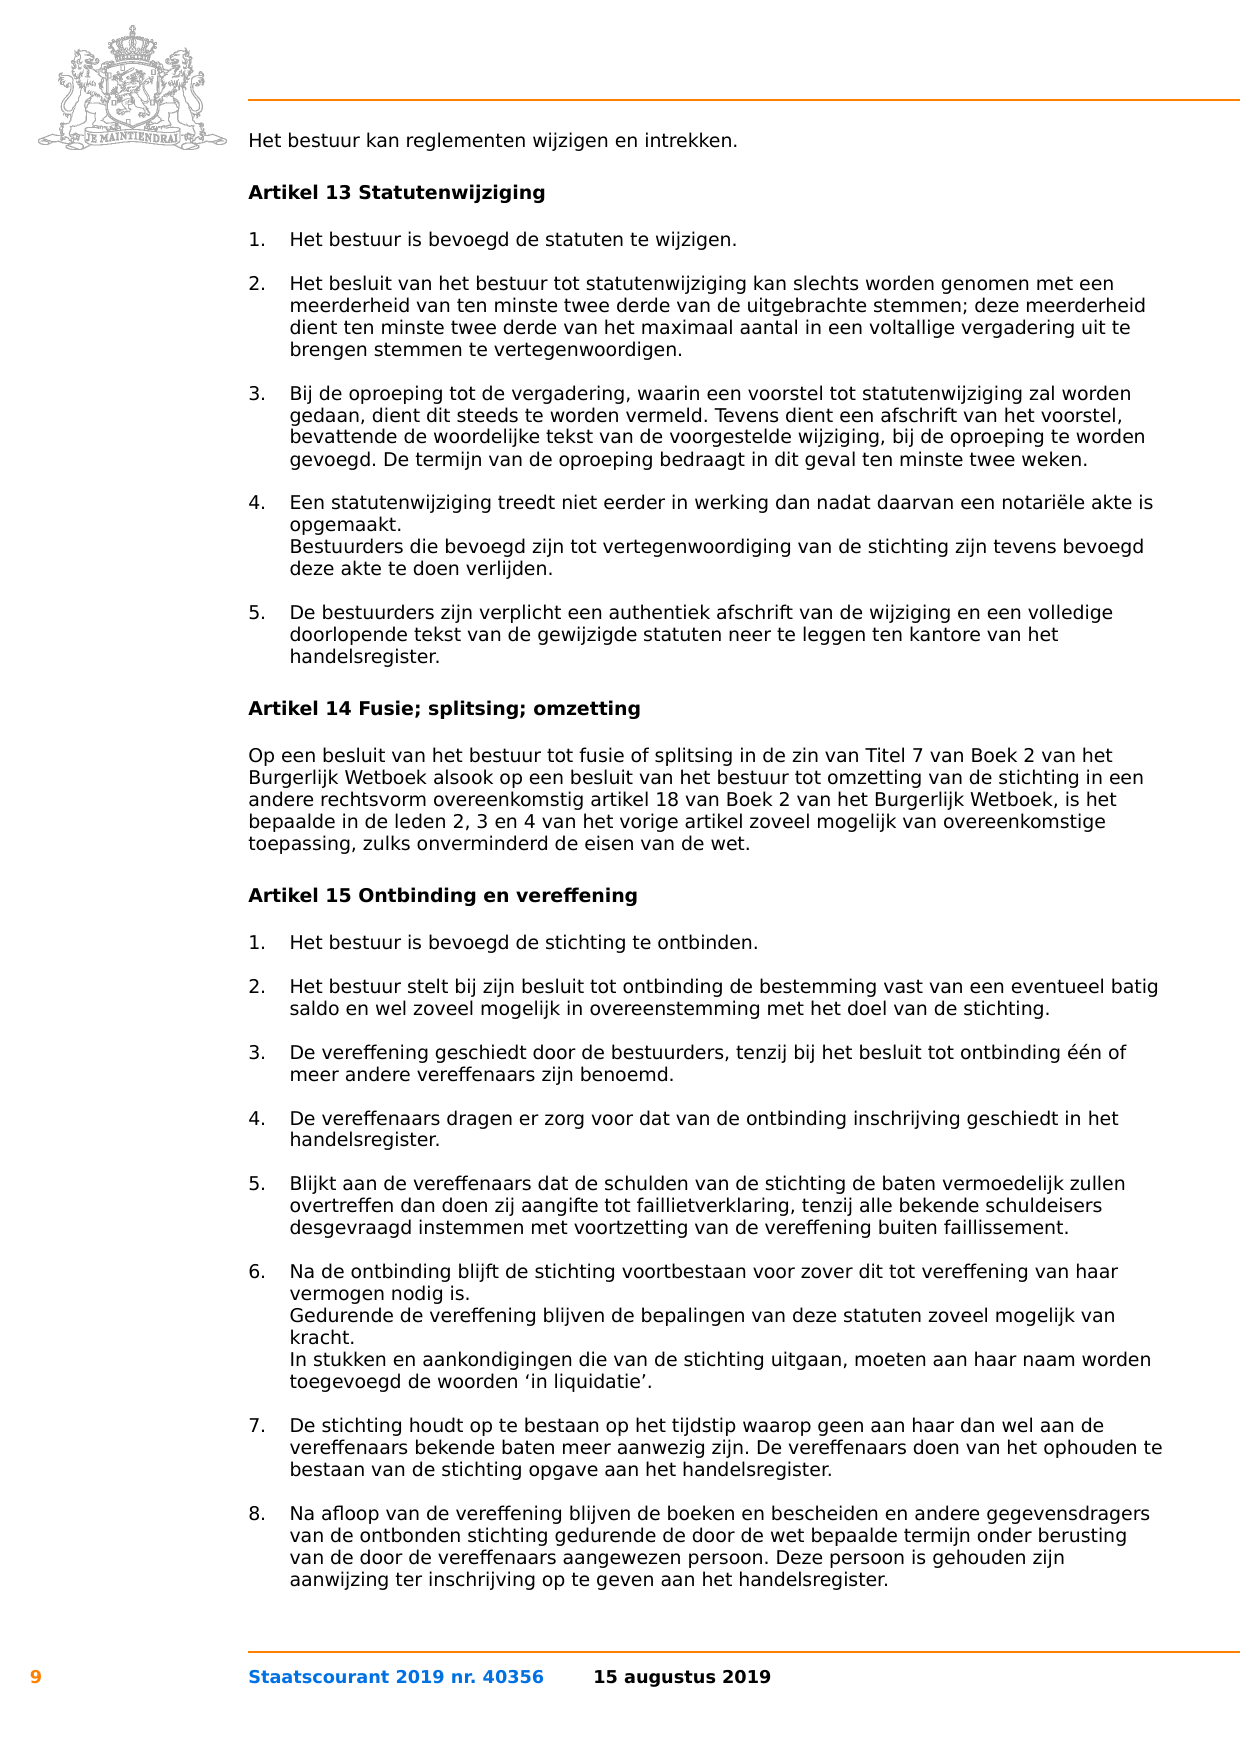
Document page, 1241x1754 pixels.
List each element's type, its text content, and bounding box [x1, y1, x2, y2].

text 2. Het besluit van het bestuur tot statutenwijziging kan slechts worden genomen met een meerderheid van ten minste twee derde van de uitgebrachte stemmen; deze meerderheid dient ten minste twee derde van het maximaal aantal in een voltallige vergadering uit te brengen stemmen te vertegenwoordigen. [248, 273, 1163, 361]
picture [38, 25, 227, 150]
text Op een besluit van het bestuur tot fusie of splitsing in de zin van Titel 7 van Boek 2 van het Burgerlijk Wetboek alsook op een besluit van het bestuur tot omzetting van de stichting in een andere rechtsvorm overeenkomstig artikel 18 van Boek 2 van het Burgerlijk Wetboek, is het bepaalde in de leden 2, 3 en 4 van het vorige artikel zoveel mogelijk van overeenkomstige toepassing, zulks onverminderd de eisen van de wet. [248, 745, 1163, 855]
text 1. Het bestuur is bevoegd de stichting te ontbinden. [248, 932, 1163, 954]
text In stukken en aankondigingen die van de stichting uitgaan, moeten aan haar naam worden toegevoegd de woorden ‘in liquidatie’. [289, 1349, 1163, 1393]
text 5. Blijkt aan de vereffenaars dat de schulden van de stichting de baten vermoedelijk zullen overtreffen dan doen zij aangifte tot faillietverklaring, tenzij alle bekende schuldeisers desgevraagd instemmen met voortzetting van de vereffening buiten faillissement. [248, 1173, 1163, 1239]
text Bestuurders die bevoegd zijn tot vertegenwoordiging van de stichting zijn tevens bevoegd deze akte te doen verlijden. [289, 536, 1163, 580]
text 3. De vereffening geschiedt door de bestuurders, tenzij bij het besluit tot ontbinding één of meer andere vereffenaars zijn benoemd. [248, 1042, 1163, 1086]
text 1. Het bestuur is bevoegd de statuten te wijzigen. [248, 229, 1163, 251]
text 8. Na afloop van de vereffening blijven de boeken en bescheiden en andere gegevensdragers van de ontbonden stichting gedurende de door de wet bepaalde termijn onder berusting van de door de vereffenaars aangewezen persoon. Deze persoon is gehouden zijn aanwijzing ter inschrijving op te geven aan het handelsregister. [248, 1503, 1163, 1591]
text 4. Een statutenwijziging treedt niet eerder in werking dan nadat daarvan een notariële akte is opgemaakt. [248, 492, 1163, 536]
text 4. De vereffenaars dragen er zorg voor dat van de ontbinding inschrijving geschiedt in het handelsregister. [248, 1107, 1163, 1151]
text Het bestuur kan reglementen wijzigen en intrekken. [248, 130, 1163, 152]
text 2. Het bestuur stelt bij zijn besluit tot ontbinding de bestemming vast van een eventueel batig saldo en wel zoveel mogelijk in overeenstemming met het doel van de stichting. [248, 976, 1163, 1020]
text Gedurende de vereffening blijven de bepalingen van deze statuten zoveel mogelijk van kracht. [289, 1305, 1163, 1349]
subtitle Artikel 15 Ontbinding en vereffening [248, 885, 1163, 907]
text 3. Bij de oproeping tot de vergadering, waarin een voorstel tot statutenwijziging zal worden gedaan, dient dit steeds te worden vermeld. Tevens dient een afschrift van het voorstel, bevattende de woordelijke tekst van de voorgestelde wijziging, bij de oproeping te worden gevoegd. De termijn van de oproeping bedraagt in dit geval ten minste twee weken. [248, 382, 1163, 470]
subtitle Artikel 14 Fusie; splitsing; omzetting [248, 698, 1163, 720]
text 7. De stichting houdt op te bestaan op het tijdstip waarop geen aan haar dan wel aan de vereffenaars bekende baten meer aanwezig zijn. De vereffenaars doen van het ophouden te bestaan van de stichting opgave aan het handelsregister. [248, 1415, 1163, 1481]
text 6. Na de ontbinding blijft de stichting voortbestaan voor zover dit tot vereffening van haar vermogen nodig is. [248, 1261, 1163, 1305]
text 5. De bestuurders zijn verplicht een authentiek afschrift van de wijziging en een volledige doorlopende tekst van de gewijzigde statuten neer te leggen ten kantore van het handelsregister. [248, 602, 1163, 668]
subtitle Artikel 13 Statutenwijziging [248, 182, 1163, 204]
